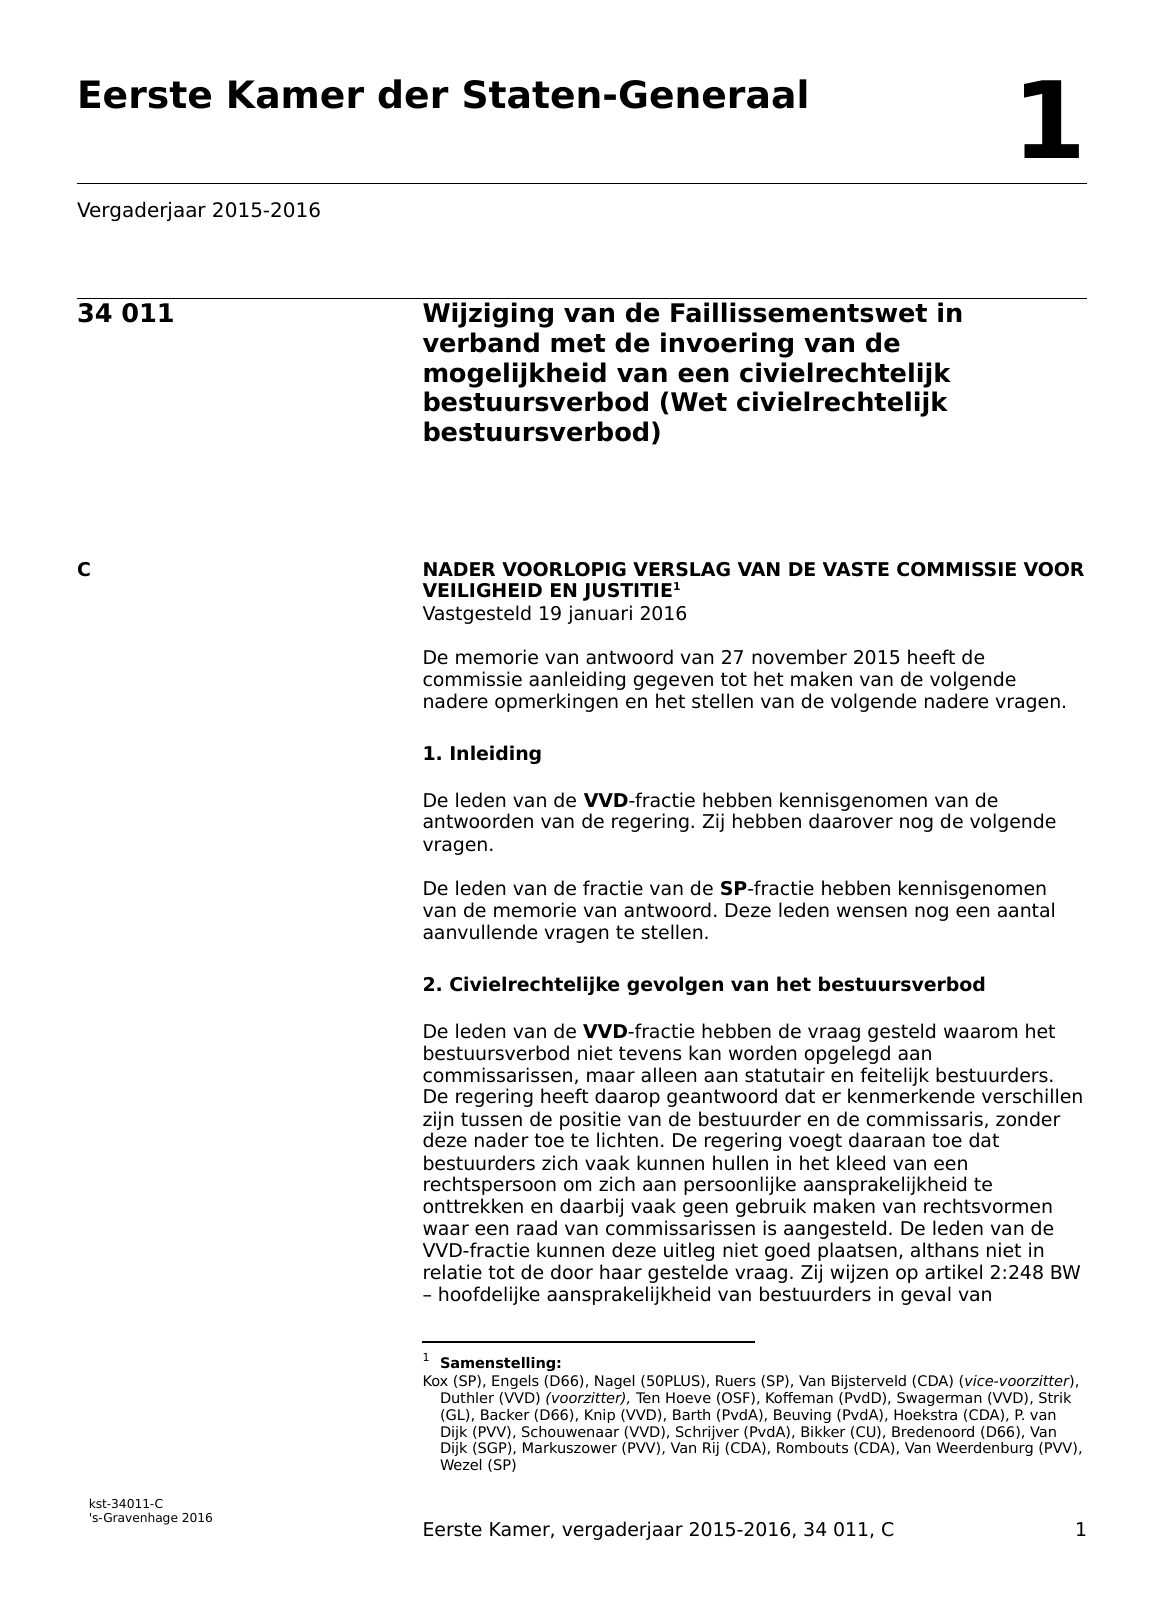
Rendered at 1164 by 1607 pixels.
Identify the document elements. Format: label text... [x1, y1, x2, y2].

text kst-34011-C [88, 1497, 323, 1511]
subtitle 2. Civielrechtelijke gevolgen van het bestuursverbod [422, 973, 1087, 996]
table_cell Vergaderjaar 2015-2016 [77, 184, 1087, 298]
text De leden van de VVD-fractie hebben kennisgenomen van de antwoorden van de regering. Zij hebben daarover nog de volgende vragen. [422, 789, 1087, 855]
text De memorie van antwoord van 27 november 2015 heeft de commissie aanleiding gegeven tot het maken van de volgende nadere opmerkingen en het stellen van de volgende nadere vragen. [422, 647, 1087, 712]
text Kox (SP), Engels (D66), Nagel (50PLUS), Ruers (SP), Van Bijsterveld (CDA) (vice-voorzitter), Duthler (VVD) (voorzitter), Ten Hoeve (OSF), Koffeman (PvdD), Swagerman (VVD), Strik (GL), Backer (D66), Knip (VVD), Barth (PvdA), Beuving (PvdA), Hoekstra (CDA), P. van Dijk (PVV), Schouwenaar (VVD), Schrijver (PvdA), Bikker (CU), Bredenoord (D66), Van Dijk (SGP), Markuszower (PVV), Van Rij (CDA), Rombouts (CDA), Van Weerdenburg (PVV), Wezel (SP) [422, 1373, 1087, 1474]
text De leden van de fractie van de SP-fractie hebben kennisgenomen van de memorie van antwoord. Deze leden wensen nog een aantal aanvullende vragen te stellen. [422, 878, 1087, 943]
subtitle 34 011 Wijziging van de Faillissementswet in verband met de invoering van de mogelijkheid van een civielrechtelijk bestuursverbod (Wet civielrechtelijk bestuursverbod) [77, 299, 1087, 447]
text Vastgesteld 19 januari 2016 [422, 602, 1087, 624]
subtitle C NADER VOORLOPIG VERSLAG VAN DE VASTE COMMISSIE VOOR VEILIGHEID EN JUSTITIE [77, 558, 1087, 602]
table_header 1 [886, 59, 1087, 183]
subtitle 1. Inleiding [422, 742, 1087, 764]
table_header Eerste Kamer der Staten-Generaal [77, 59, 886, 183]
text De leden van de VVD-fractie hebben de vraag gesteld waarom het bestuursverbod niet tevens kan worden opgelegd aan commissarissen, maar alleen aan statutair en feitelijk bestuurders. De regering heeft daarop geantwoord dat er kenmerkende verschillen zijn tussen de positie van de bestuurder en de commissaris, zonder deze nader toe te lichten. De regering voegt daaraan toe dat bestuurders zich vaak kunnen hullen in het kleed van een rechtspersoon om zich aan persoonlijke aansprakelijkheid te onttrekken en daarbij vaak geen gebruik maken van rechtsvormen waar een raad van commissarissen is aangesteld. De leden van de VVD-fractie kunnen deze uitleg niet goed plaatsen, althans niet in relatie tot de door haar gestelde vraag. Zij wijzen op artikel 2:248 BW – hoofdelijke aansprakelijkheid van bestuurders in geval van [422, 1021, 1087, 1306]
text 's-Gravenhage 2016 [88, 1511, 323, 1525]
text Samenstelling: [422, 1351, 1087, 1373]
